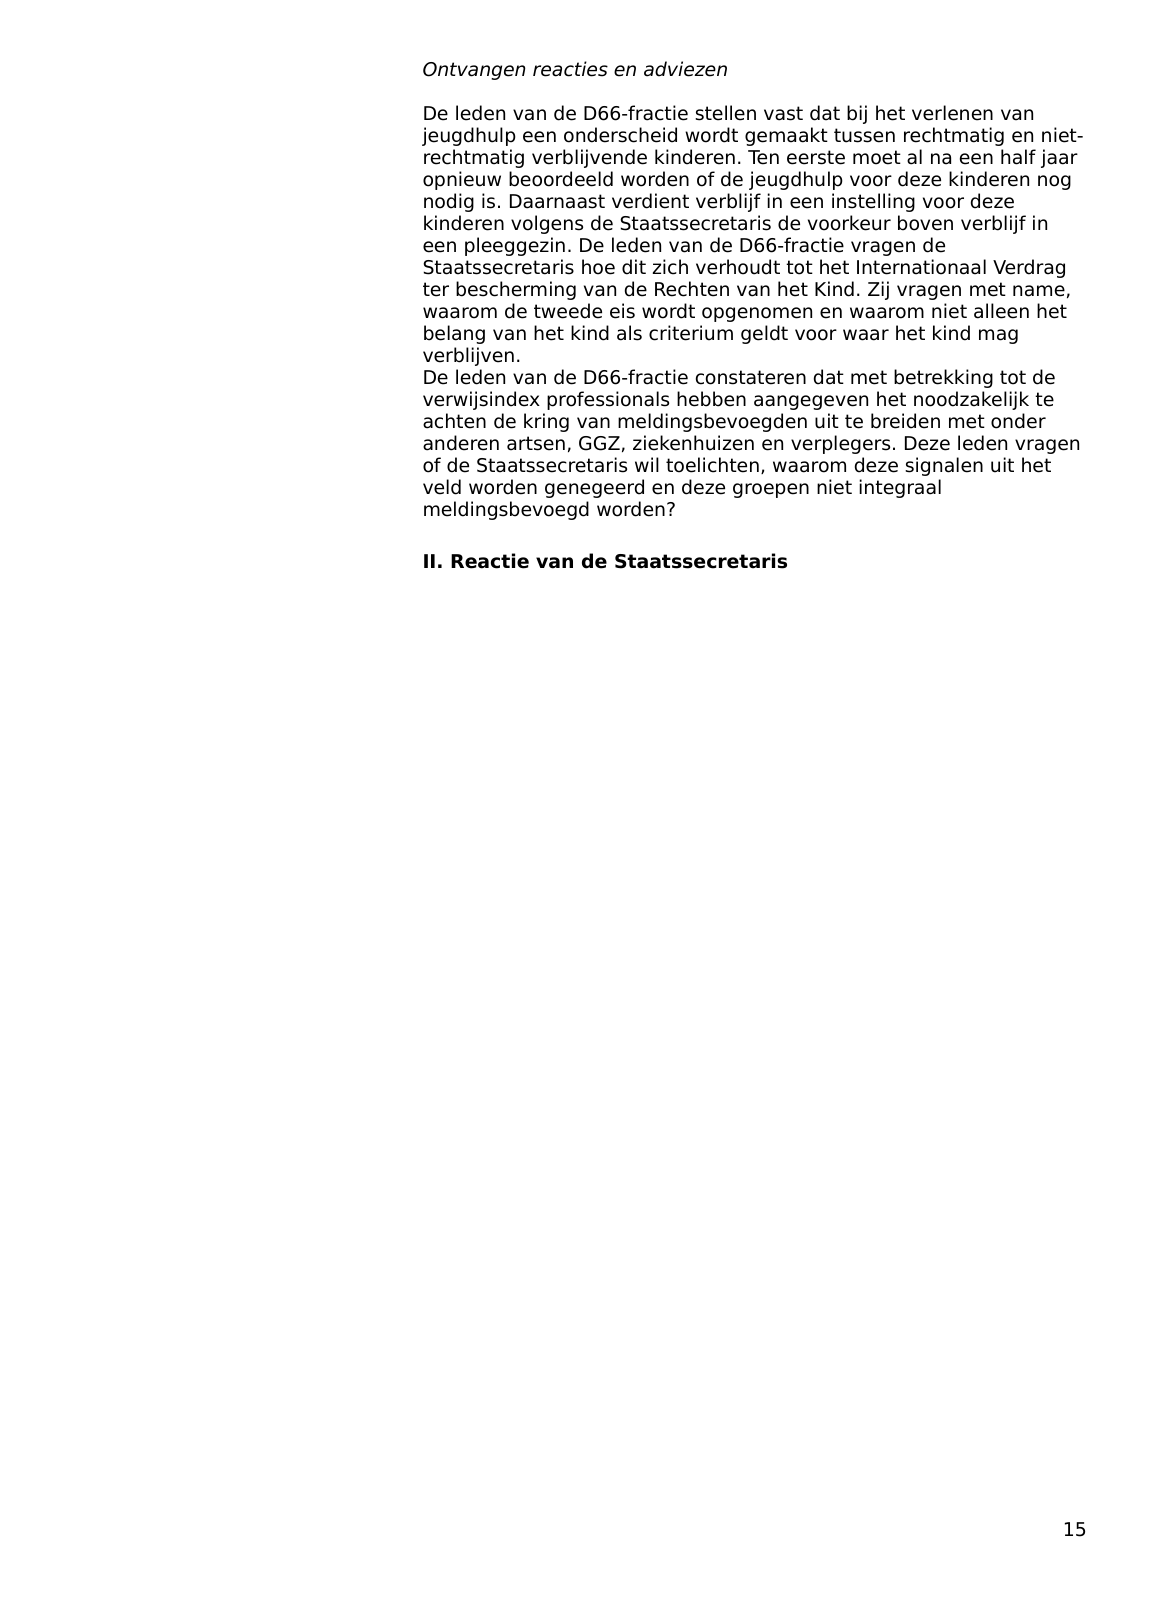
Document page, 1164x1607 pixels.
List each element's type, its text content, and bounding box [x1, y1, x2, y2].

text De leden van de D66-fractie stellen vast dat bij het verlenen van jeugdhulp een onderscheid wordt gemaakt tussen rechtmatig en niet-rechtmatig verblijvende kinderen. Ten eerste moet al na een half jaar opnieuw beoordeeld worden of de jeugdhulp voor deze kinderen nog nodig is. Daarnaast verdient verblijf in een instelling voor deze kinderen volgens de Staatssecretaris de voorkeur boven verblijf in een pleeggezin. De leden van de D66-fractie vragen de Staatssecretaris hoe dit zich verhoudt tot het Internationaal Verdrag ter bescherming van de Rechten van het Kind. Zij vragen met name, waarom de tweede eis wordt opgenomen en waarom niet alleen het belang van het kind als criterium geldt voor waar het kind mag verblijven. [422, 103, 1087, 367]
subtitle Ontvangen reacties en adviezen [422, 59, 1087, 81]
subtitle II. Reactie van de Staatssecretaris [422, 551, 1087, 573]
text De leden van de D66-fractie constateren dat met betrekking tot de verwijsindex professionals hebben aangegeven het noodzakelijk te achten de kring van meldingsbevoegden uit te breiden met onder anderen artsen, GGZ, ziekenhuizen en verplegers. Deze leden vragen of de Staatssecretaris wil toelichten, waarom deze signalen uit het veld worden genegeerd en deze groepen niet integraal meldingsbevoegd worden? [422, 367, 1087, 521]
